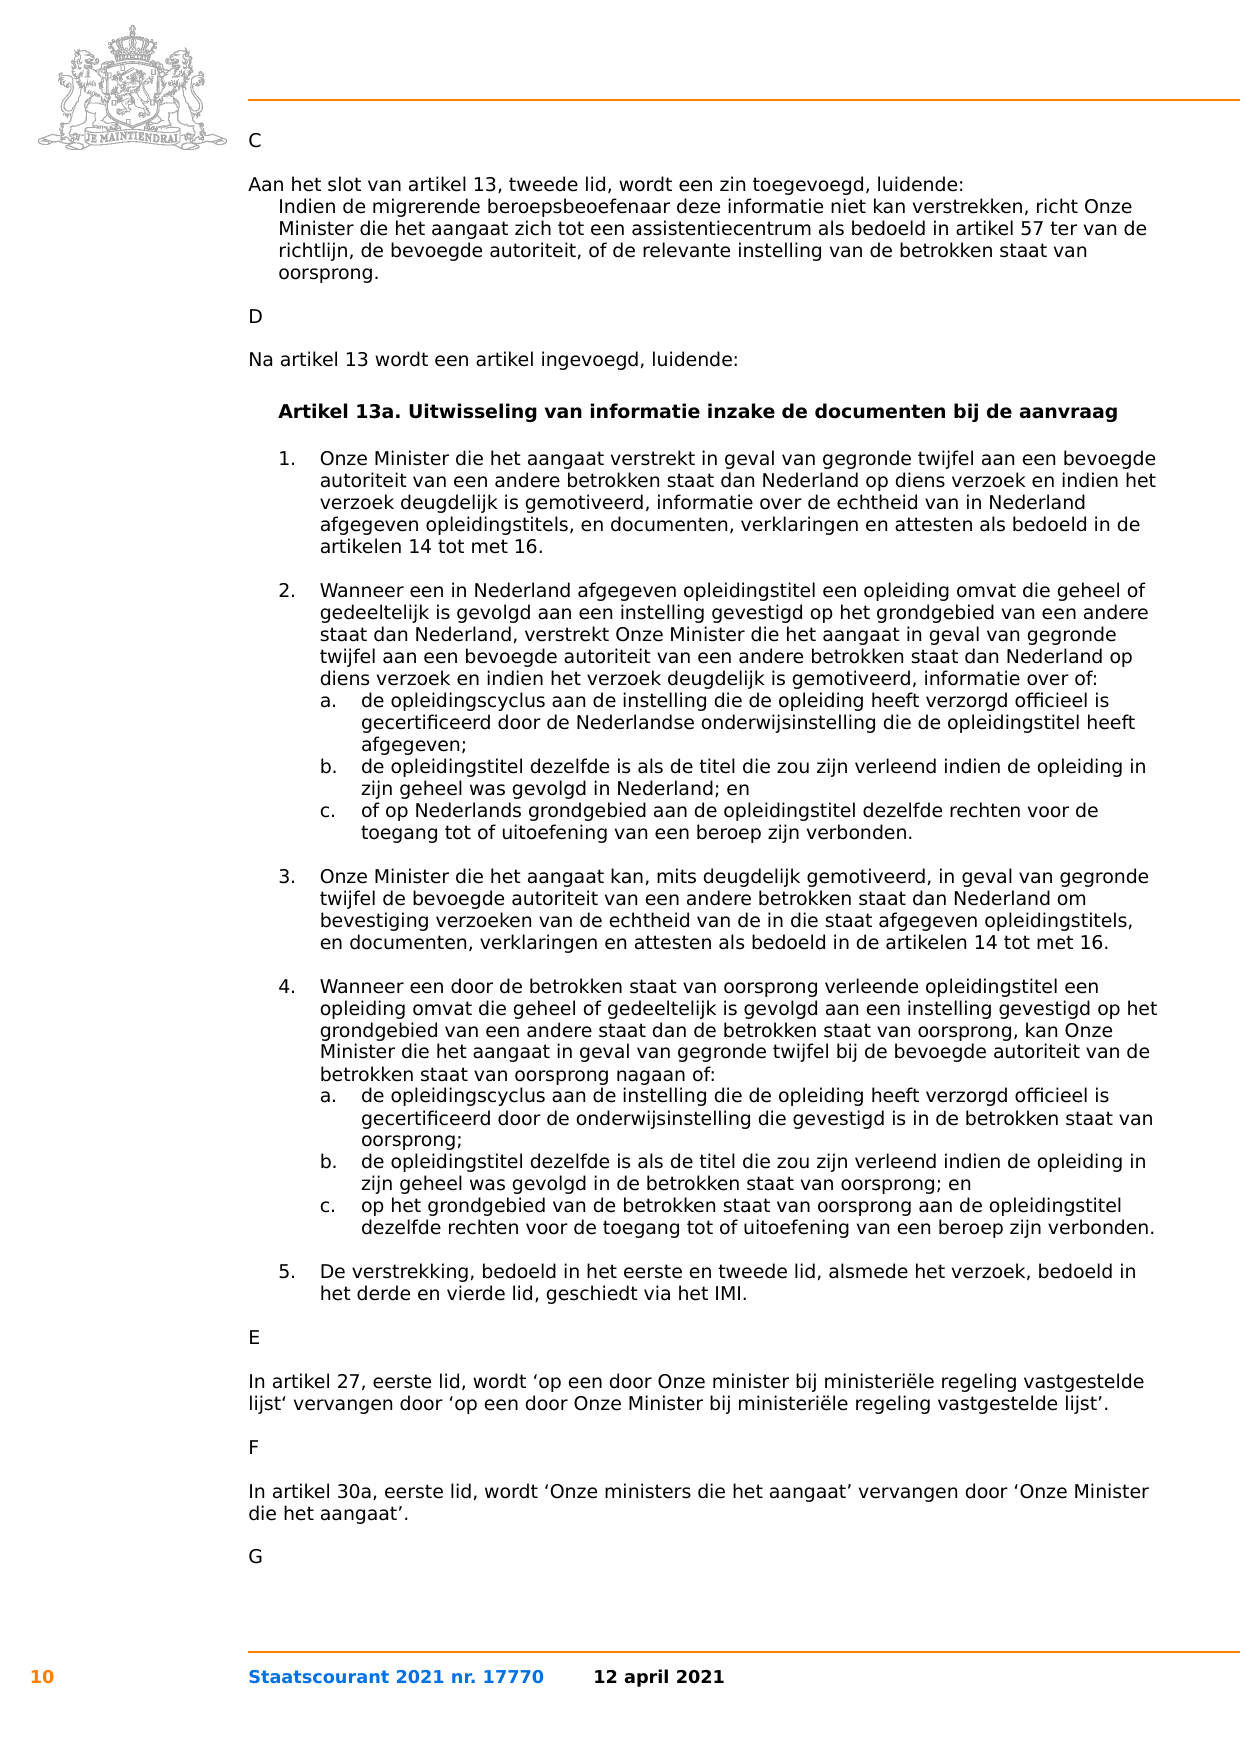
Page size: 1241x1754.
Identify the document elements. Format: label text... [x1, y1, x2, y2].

text 1. Onze Minister die het aangaat verstrekt in geval van gegronde twijfel aan een bevoegde autoriteit van een andere betrokken staat dan Nederland op diens verzoek en indien het verzoek deugdelijk is gemotiveerd, informatie over de echtheid van in Nederland afgegeven opleidingstitels, en documenten, verklaringen en attesten als bedoeld in de artikelen 14 tot met 16. [278, 448, 1163, 558]
text 4. Wanneer een door de betrokken staat van oorsprong verleende opleidingstitel een opleiding omvat die geheel of gedeeltelijk is gevolgd aan een instelling gevestigd op het grondgebied van een andere staat dan de betrokken staat van oorsprong, kan Onze Minister die het aangaat in geval van gegronde twijfel bij de bevoegde autoriteit van de betrokken staat van oorsprong nagaan of: [278, 976, 1163, 1085]
subtitle Artikel 13a. Uitwisseling van informatie inzake de documenten bij de aanvraag [278, 401, 1163, 423]
text 3. Onze Minister die het aangaat kan, mits deugdelijk gemotiveerd, in geval van gegronde twijfel de bevoegde autoriteit van een andere betrokken staat dan Nederland om bevestiging verzoeken van de echtheid van de in die staat afgegeven opleidingstitels, en documenten, verklaringen en attesten als bedoeld in de artikelen 14 tot met 16. [278, 866, 1163, 954]
text G [248, 1546, 1163, 1568]
text 2. Wanneer een in Nederland afgegeven opleidingstitel een opleiding omvat die geheel of gedeeltelijk is gevolgd aan een instelling gevestigd op het grondgebied van een andere staat dan Nederland, verstrekt Onze Minister die het aangaat in geval van gegronde twijfel aan een bevoegde autoriteit van een andere betrokken staat dan Nederland op diens verzoek en indien het verzoek deugdelijk is gemotiveerd, informatie over of: [278, 580, 1163, 690]
text F [248, 1437, 1163, 1459]
text a. de opleidingscyclus aan de instelling die de opleiding heeft verzorgd officieel is gecertificeerd door de Nederlandse onderwijsinstelling die de opleidingstitel heeft afgegeven; [319, 690, 1163, 756]
picture [38, 25, 227, 150]
text b. de opleidingstitel dezelfde is als de titel die zou zijn verleend indien de opleiding in zijn geheel was gevolgd in Nederland; en [319, 756, 1163, 800]
text Indien de migrerende beroepsbeoefenaar deze informatie niet kan verstrekken, richt Onze Minister die het aangaat zich tot een assistentiecentrum als bedoeld in artikel 57 ter van de richtlijn, de bevoegde autoriteit, of de relevante instelling van de betrokken staat van oorsprong. [278, 196, 1163, 284]
text a. de opleidingscyclus aan de instelling die de opleiding heeft verzorgd officieel is gecertificeerd door de onderwijsinstelling die gevestigd is in de betrokken staat van oorsprong; [319, 1085, 1163, 1151]
text c. op het grondgebied van de betrokken staat van oorsprong aan de opleidingstitel dezelfde rechten voor de toegang tot of uitoefening van een beroep zijn verbonden. [319, 1195, 1163, 1239]
text E [248, 1327, 1163, 1349]
text In artikel 27, eerste lid, wordt ‘op een door Onze minister bij ministeriële regeling vastgestelde lijst‘ vervangen door ‘op een door Onze Minister bij ministeriële regeling vastgestelde lijst’. [248, 1371, 1163, 1415]
text c. of op Nederlands grondgebied aan de opleidingstitel dezelfde rechten voor de toegang tot of uitoefening van een beroep zijn verbonden. [319, 800, 1163, 844]
text In artikel 30a, eerste lid, wordt ‘Onze ministers die het aangaat’ vervangen door ‘Onze Minister die het aangaat’. [248, 1481, 1163, 1524]
text Aan het slot van artikel 13, tweede lid, wordt een zin toegevoegd, luidende: [248, 174, 1163, 196]
text b. de opleidingstitel dezelfde is als de titel die zou zijn verleend indien de opleiding in zijn geheel was gevolgd in de betrokken staat van oorsprong; en [319, 1151, 1163, 1195]
text 5. De verstrekking, bedoeld in het eerste en tweede lid, alsmede het verzoek, bedoeld in het derde en vierde lid, geschiedt via het IMI. [278, 1261, 1163, 1305]
text Na artikel 13 wordt een artikel ingevoegd, luidende: [248, 349, 1163, 371]
text C [248, 130, 1163, 152]
text D [248, 306, 1163, 327]
